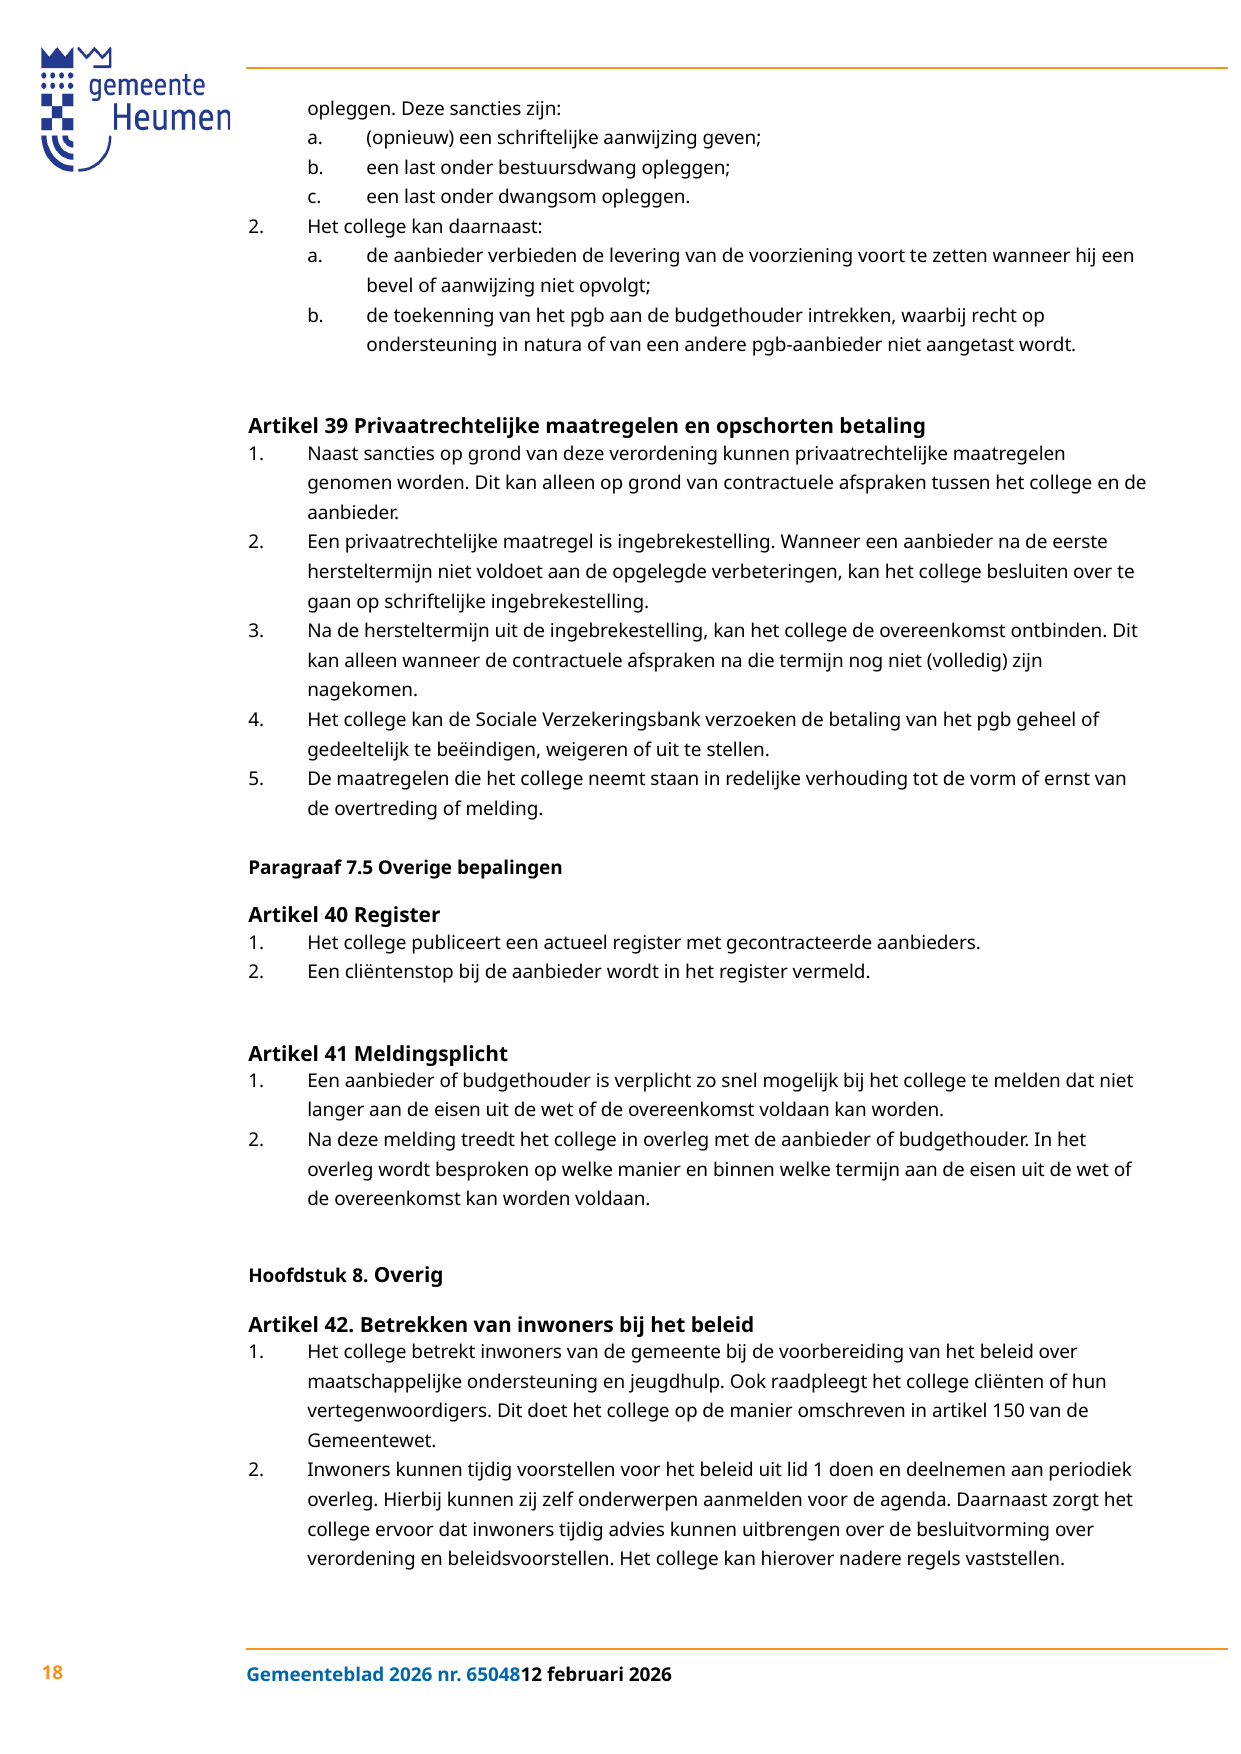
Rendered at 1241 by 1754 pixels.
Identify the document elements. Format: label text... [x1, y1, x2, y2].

list Het college kan daarnaast: [248, 213, 1152, 239]
text Paragraaf 7.5 Overige bepalingen [248, 854, 1152, 880]
list Naast sancties op grond van deze verordening kunnen privaatrechtelijke maatregelen genomen worden. Dit kan alleen op grond van contractuele afspraken tussen het college en de aanbieder. [248, 440, 1152, 525]
list Een aanbieder of budgethouder is verplicht zo snel mogelijk bij het college te melden dat niet langer aan de eisen uit de wet of de overeenkomst voldaan kan worden. [248, 1067, 1152, 1122]
list Inwoners kunnen tijdig voorstellen voor het beleid uit lid 1 doen en deelnemen aan periodiek overleg. Hierbij kunnen zij zelf onderwerpen aanmelden voor de agenda. Daarnaast zorgt het college ervoor dat inwoners tijdig advies kunnen uitbrengen over de besluitvorming over verordening en beleidsvoorstellen. Het college kan hierover nadere regels vaststellen. [248, 1457, 1152, 1571]
list Een privaatrechtelijke maatregel is ingebrekestelling. Wanneer een aanbieder na de eerste hersteltermijn niet voldoet aan de opgelegde verbeteringen, kan het college besluiten over te gaan op schriftelijke ingebrekestelling. [248, 529, 1152, 613]
list Na de hersteltermijn uit de ingebrekestelling, kan het college de overeenkomst ontbinden. Dit kan alleen wanneer de contractuele afspraken na die termijn nog niet (volledig) zijn nagekomen. [248, 617, 1152, 702]
picture [41, 47, 231, 172]
text Artikel 40 Register [248, 901, 1152, 929]
text Artikel 42. Betrekken van inwoners bij het beleid [248, 1310, 1152, 1338]
list opleggen. Deze sancties zijn: [248, 95, 1152, 121]
list een last onder bestuursdwang opleggen; [307, 154, 1152, 180]
list een last onder dwangsom opleggen. [307, 183, 1152, 209]
list Het college betrekt inwoners van de gemeente bij de voorbereiding van het beleid over maatschappelijke ondersteuning en jeugdhulp. Ook raadpleegt het college cliënten of hun vertegenwoordigers. Dit doet het college op de manier omschreven in artikel 150 van de Gemeentewet. [248, 1338, 1152, 1453]
list de aanbieder verbieden de levering van de voorziening voort te zetten wanneer hij een bevel of aanwijzing niet opvolgt; [307, 243, 1152, 298]
text Hoofdstuk 8. Overig [248, 1261, 1152, 1289]
list Het college kan de Sociale Verzekeringsbank verzoeken de betaling van het pgb geheel of gedeeltelijk te beëindigen, weigeren of uit te stellen. [248, 706, 1152, 761]
list Een cliëntenstop bij de aanbieder wordt in het register vermeld. [248, 959, 1152, 984]
text Artikel 41 Meldingsplicht [248, 1039, 1152, 1067]
list (opnieuw) een schriftelijke aanwijzing geven; [307, 124, 1152, 150]
text Artikel 39 Privaatrechtelijke maatregelen en opschorten betaling [248, 411, 1152, 440]
list Het college publiceert een actueel register met gecontracteerde aanbieders. [248, 929, 1152, 955]
list de toekenning van het pgb aan de budgethouder intrekken, waarbij recht op ondersteuning in natura of van een andere pgb-aanbieder niet aangetast wordt. [307, 302, 1152, 357]
list Na deze melding treedt het college in overleg met de aanbieder of budgethouder. In het overleg wordt besproken op welke manier en binnen welke termijn aan de eisen uit de wet of de overeenkomst kan worden voldaan. [248, 1126, 1152, 1211]
list De maatregelen die het college neemt staan in redelijke verhouding tot de vorm of ernst van de overtreding of melding. [248, 765, 1152, 821]
